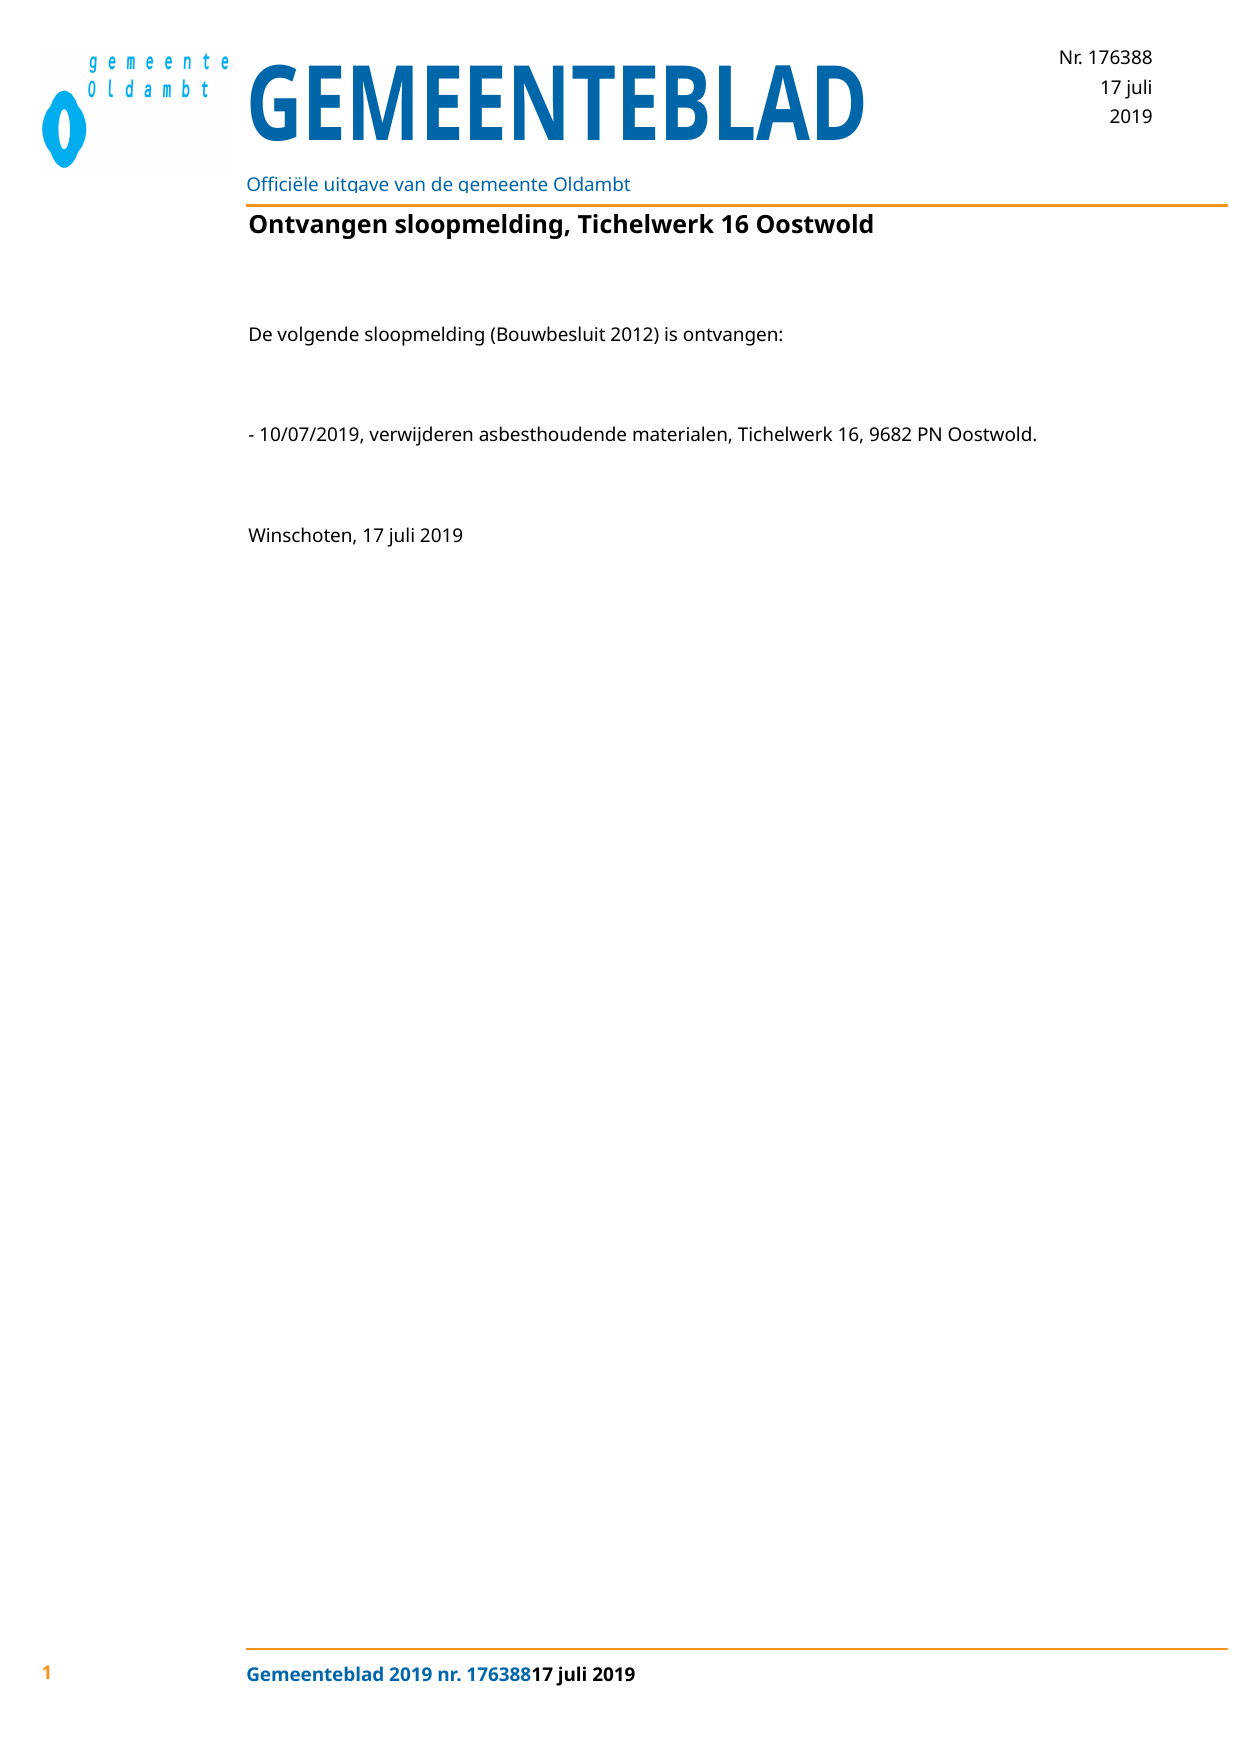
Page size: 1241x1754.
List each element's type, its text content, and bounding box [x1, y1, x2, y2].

text Winschoten, 17 juli 2019 [248, 522, 1152, 548]
text De volgende sloopmelding (Bouwbesluit 2012) is ontvangen: [248, 321, 1152, 346]
picture [41, 47, 231, 172]
text Ontvangen sloopmelding, Tichelwerk 16 Oostwold [248, 207, 1152, 241]
text - 10/07/2019, verwijderen asbesthoudende materialen, Tichelwerk 16, 9682 PN Oostwold. [248, 422, 1152, 447]
